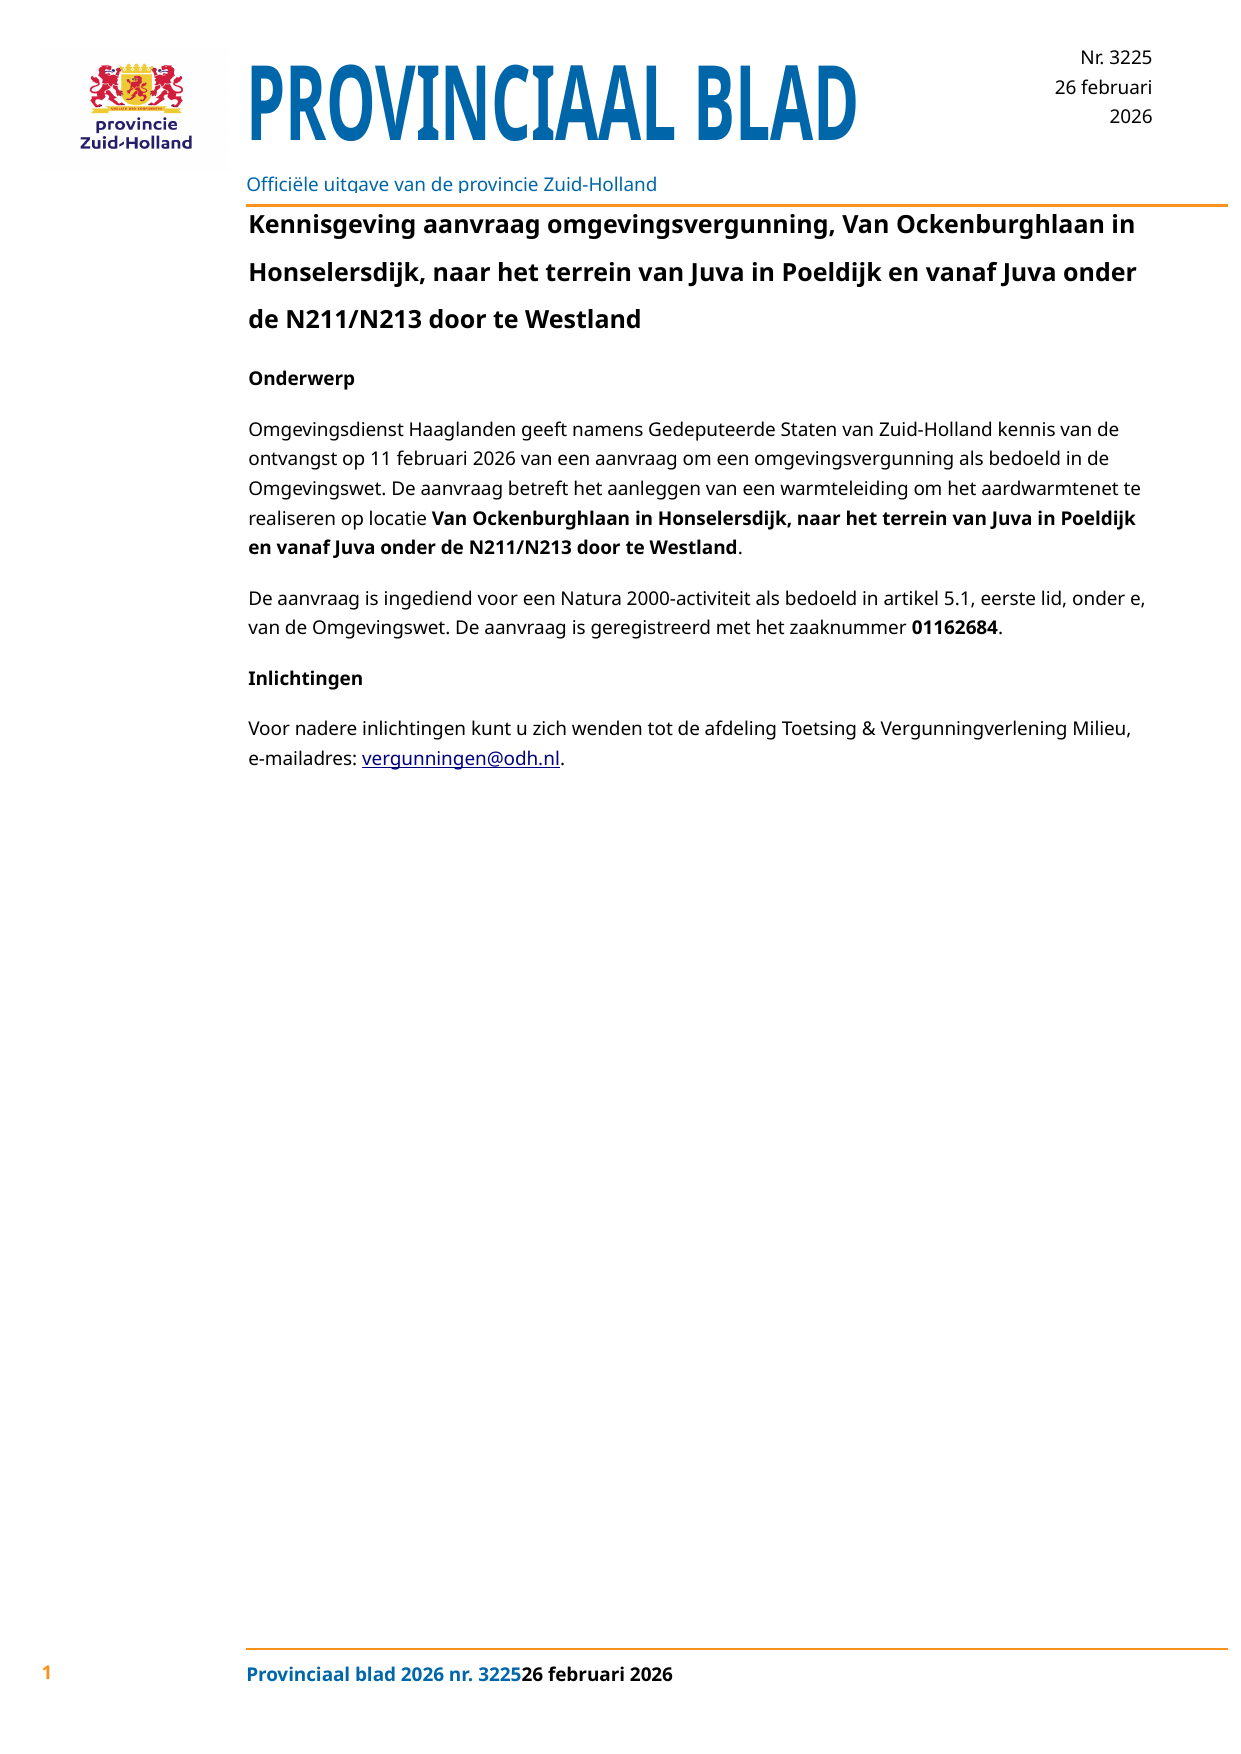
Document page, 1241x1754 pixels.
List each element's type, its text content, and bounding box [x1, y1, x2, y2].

picture [41, 47, 231, 172]
text De aanvraag is ingediend voor een Natura 2000-activiteit als bedoeld in artikel 5.1, eerste lid, onder e, van de Omgevingswet. De aanvraag is geregistreerd met het zaaknummer 01162684. [248, 585, 1152, 640]
text Voor nadere inlichtingen kunt u zich wenden tot de afdeling Toetsing & Vergunningverlening Milieu, e-mailadres: vergunningen@odh.nl. [248, 715, 1152, 770]
text Onderwerp [248, 366, 1152, 391]
text Inlichtingen [248, 665, 1152, 690]
text Omgevingsdienst Haaglanden geeft namens Gedeputeerde Staten van Zuid-Holland kennis van de ontvangst op 11 februari 2026 van een aanvraag om een omgevingsvergunning als bedoeld in de Omgevingswet. De aanvraag betreft het aanleggen van een warmteleiding om het aardwarmtenet te realiseren op locatie Van Ockenburghlaan in Honselersdijk, naar het terrein van Juva in Poeldijk en vanaf Juva onder de N211/N213 door te Westland. [248, 416, 1152, 560]
text Kennisgeving aanvraag omgevingsvergunning, Van Ockenburghlaan in Honselersdijk, naar het terrein van Juva in Poeldijk en vanaf Juva onder de N211/N213 door te Westland [248, 207, 1152, 336]
